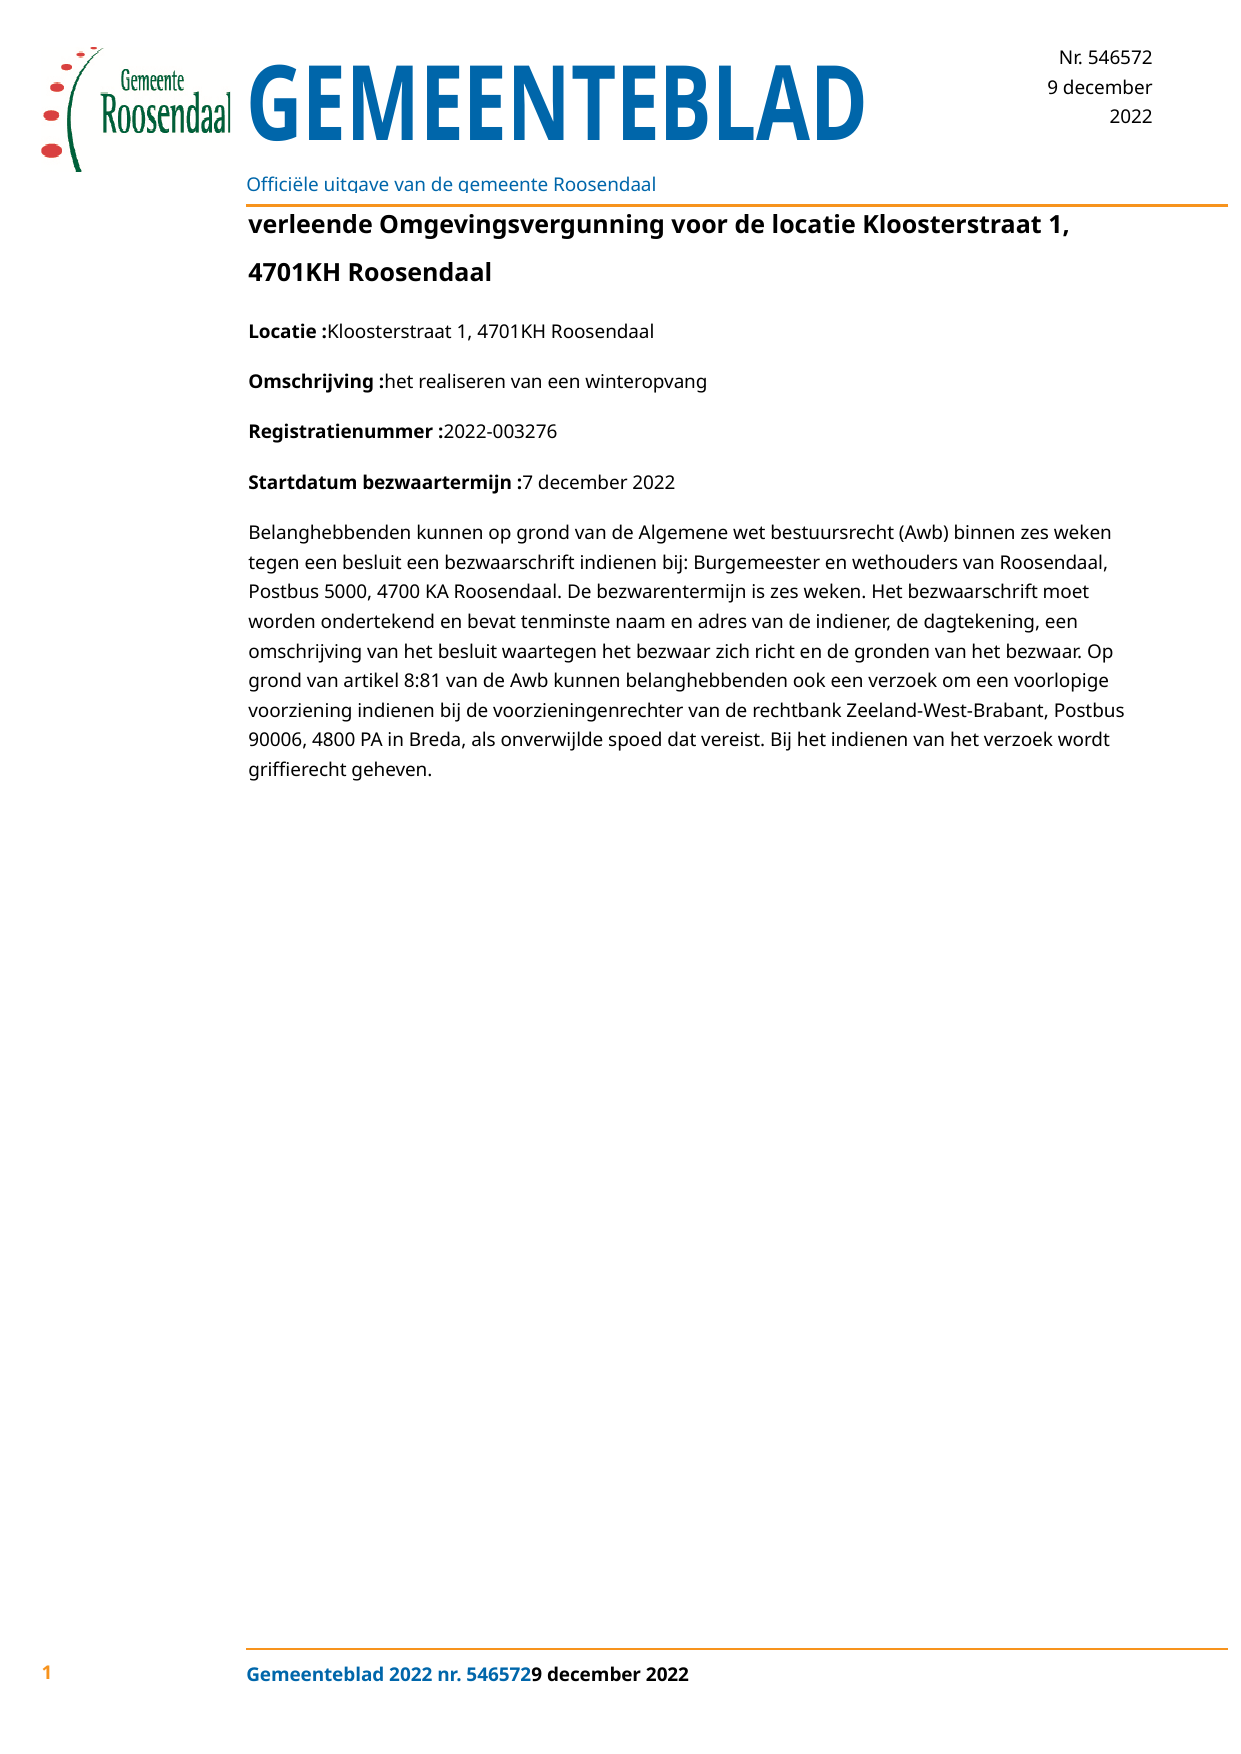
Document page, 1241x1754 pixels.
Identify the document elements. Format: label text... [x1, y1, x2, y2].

text Belanghebbenden kunnen op grond van de Algemene wet bestuursrecht (Awb) binnen zes weken tegen een besluit een bezwaarschrift indienen bij: Burgemeester en wethouders van Roosendaal, Postbus 5000, 4700 KA Roosendaal. De bezwarentermijn is zes weken. Het bezwaarschrift moet worden ondertekend en bevat tenminste naam en adres van de indiener, de dagtekening, een omschrijving van het besluit waartegen het bezwaar zich richt en de gronden van het bezwaar. Op grond van artikel 8:81 van de Awb kunnen belanghebbenden ook een verzoek om een voorlopige voorziening indienen bij de voorzieningenrechter van de rechtbank Zeeland-West-Brabant, Postbus 90006, 4800 PA in Breda, als onverwijlde spoed dat vereist. Bij het indienen van het verzoek wordt griffierecht geheven. [248, 519, 1152, 782]
text Registratienummer :2022-003276 [248, 419, 1152, 444]
text verleende Omgevingsvergunning voor de locatie Kloosterstraat 1, 4701KH Roosendaal [248, 207, 1152, 288]
text Locatie :Kloosterstraat 1, 4701KH Roosendaal [248, 318, 1152, 344]
text Omschrijving :het realiseren van een winteropvang [248, 368, 1152, 394]
picture [41, 47, 231, 172]
text Startdatum bezwaartermijn :7 december 2022 [248, 469, 1152, 495]
